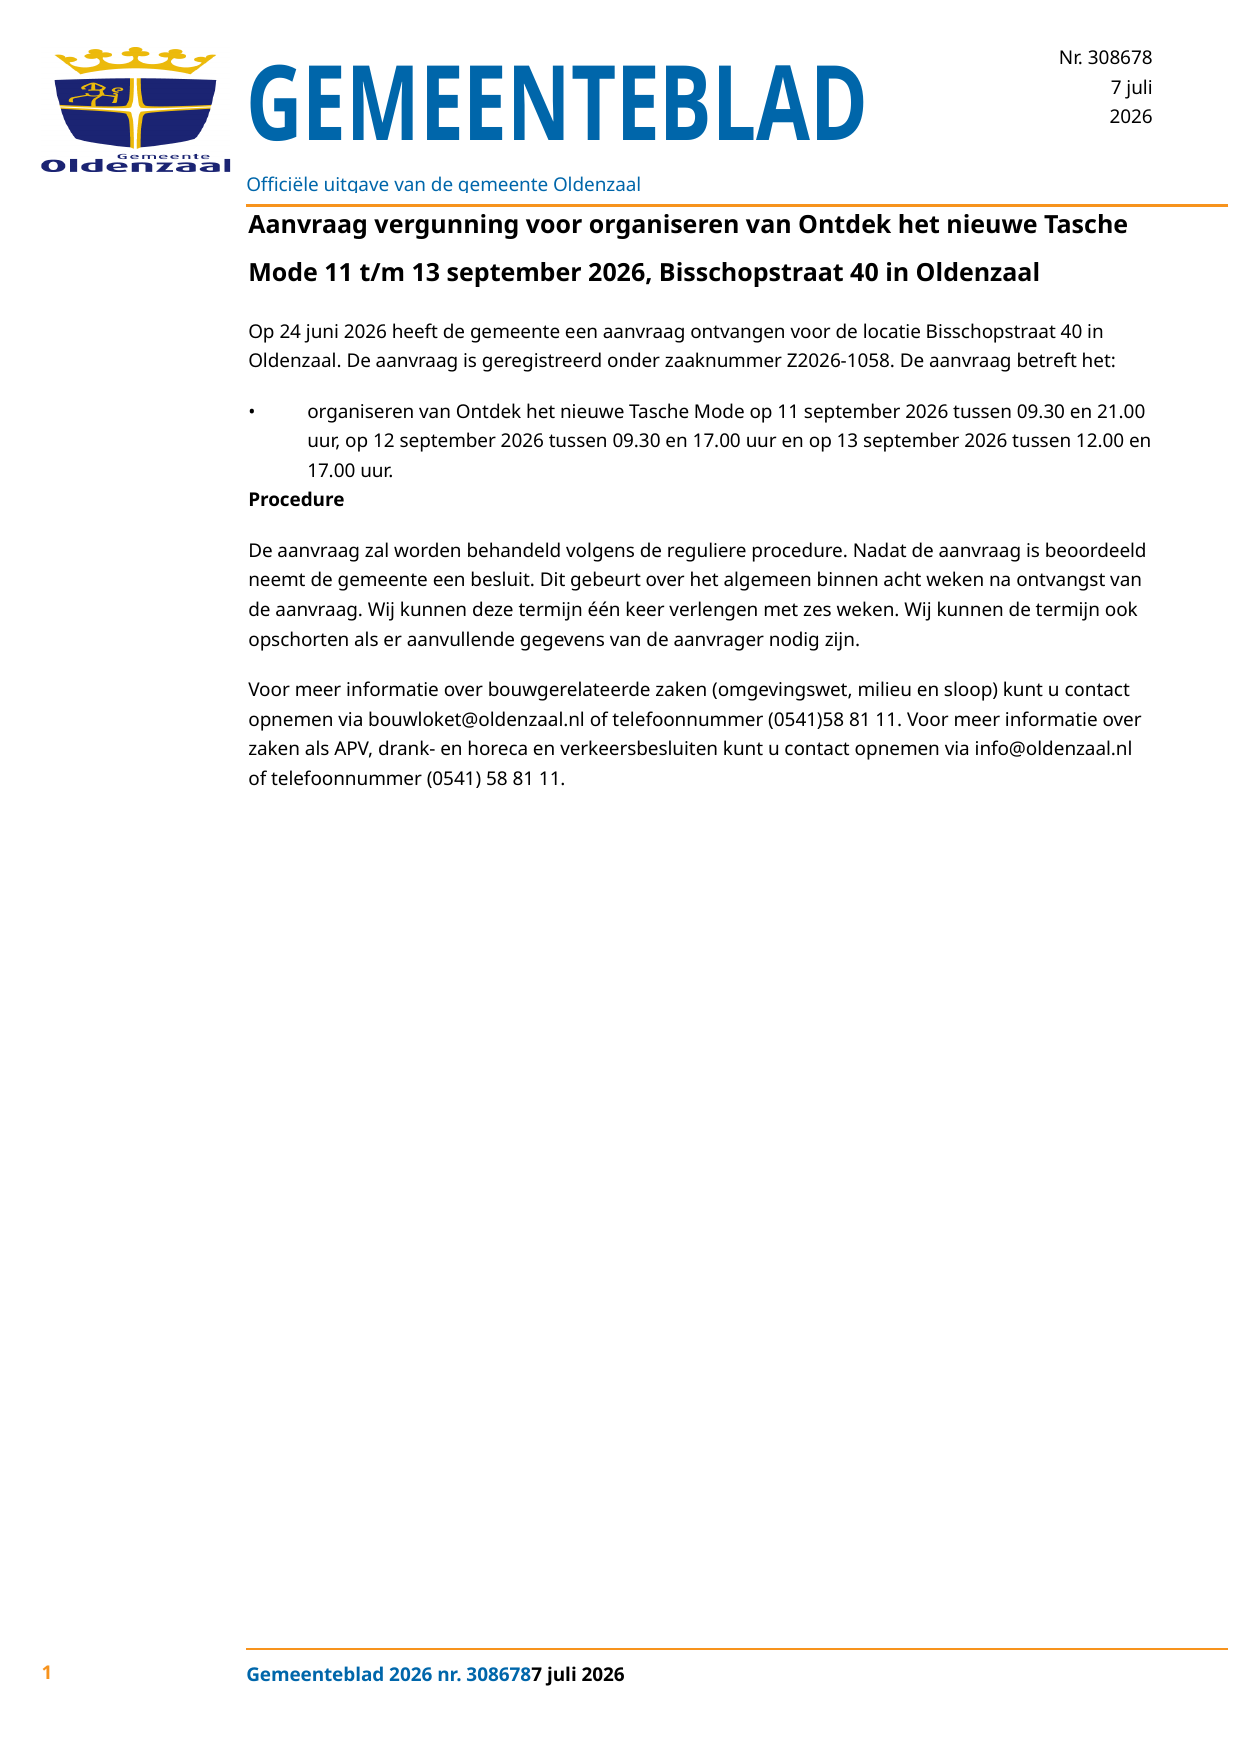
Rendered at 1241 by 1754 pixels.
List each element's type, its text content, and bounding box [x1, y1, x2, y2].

text Procedure [248, 487, 1152, 512]
text Aanvraag vergunning voor organiseren van Ontdek het nieuwe Tasche Mode 11 t/m 13 september 2026, Bisschopstraat 40 in Oldenzaal [248, 207, 1152, 288]
text Voor meer informatie over bouwgerelateerde zaken (omgevingswet, milieu en sloop) kunt u contact opnemen via bouwloket@oldenzaal.nl of telefoonnummer (0541)58 81 11. Voor meer informatie over zaken als APV, drank- en horeca en verkeersbesluiten kunt u contact opnemen via info@oldenzaal.nl of telefoonnummer (0541) 58 81 11. [248, 676, 1152, 791]
list organiseren van Ontdek het nieuwe Tasche Mode op 11 september 2026 tussen 09.30 en 21.00 uur, op 12 september 2026 tussen 09.30 en 17.00 uur en op 13 september 2026 tussen 12.00 en 17.00 uur. [248, 398, 1152, 483]
text De aanvraag zal worden behandeld volgens de reguliere procedure. Nadat de aanvraag is beoordeeld neemt de gemeente een besluit. Dit gebeurt over het algemeen binnen acht weken na ontvangst van de aanvraag. Wij kunnen deze termijn één keer verlengen met zes weken. Wij kunnen de termijn ook opschorten als er aanvullende gegevens van de aanvrager nodig zijn. [248, 537, 1152, 652]
text Op 24 juni 2026 heeft de gemeente een aanvraag ontvangen voor de locatie Bisschopstraat 40 in Oldenzaal. De aanvraag is geregistreerd onder zaaknummer Z2026-1058. De aanvraag betreft het: [248, 318, 1152, 373]
picture [41, 47, 231, 172]
